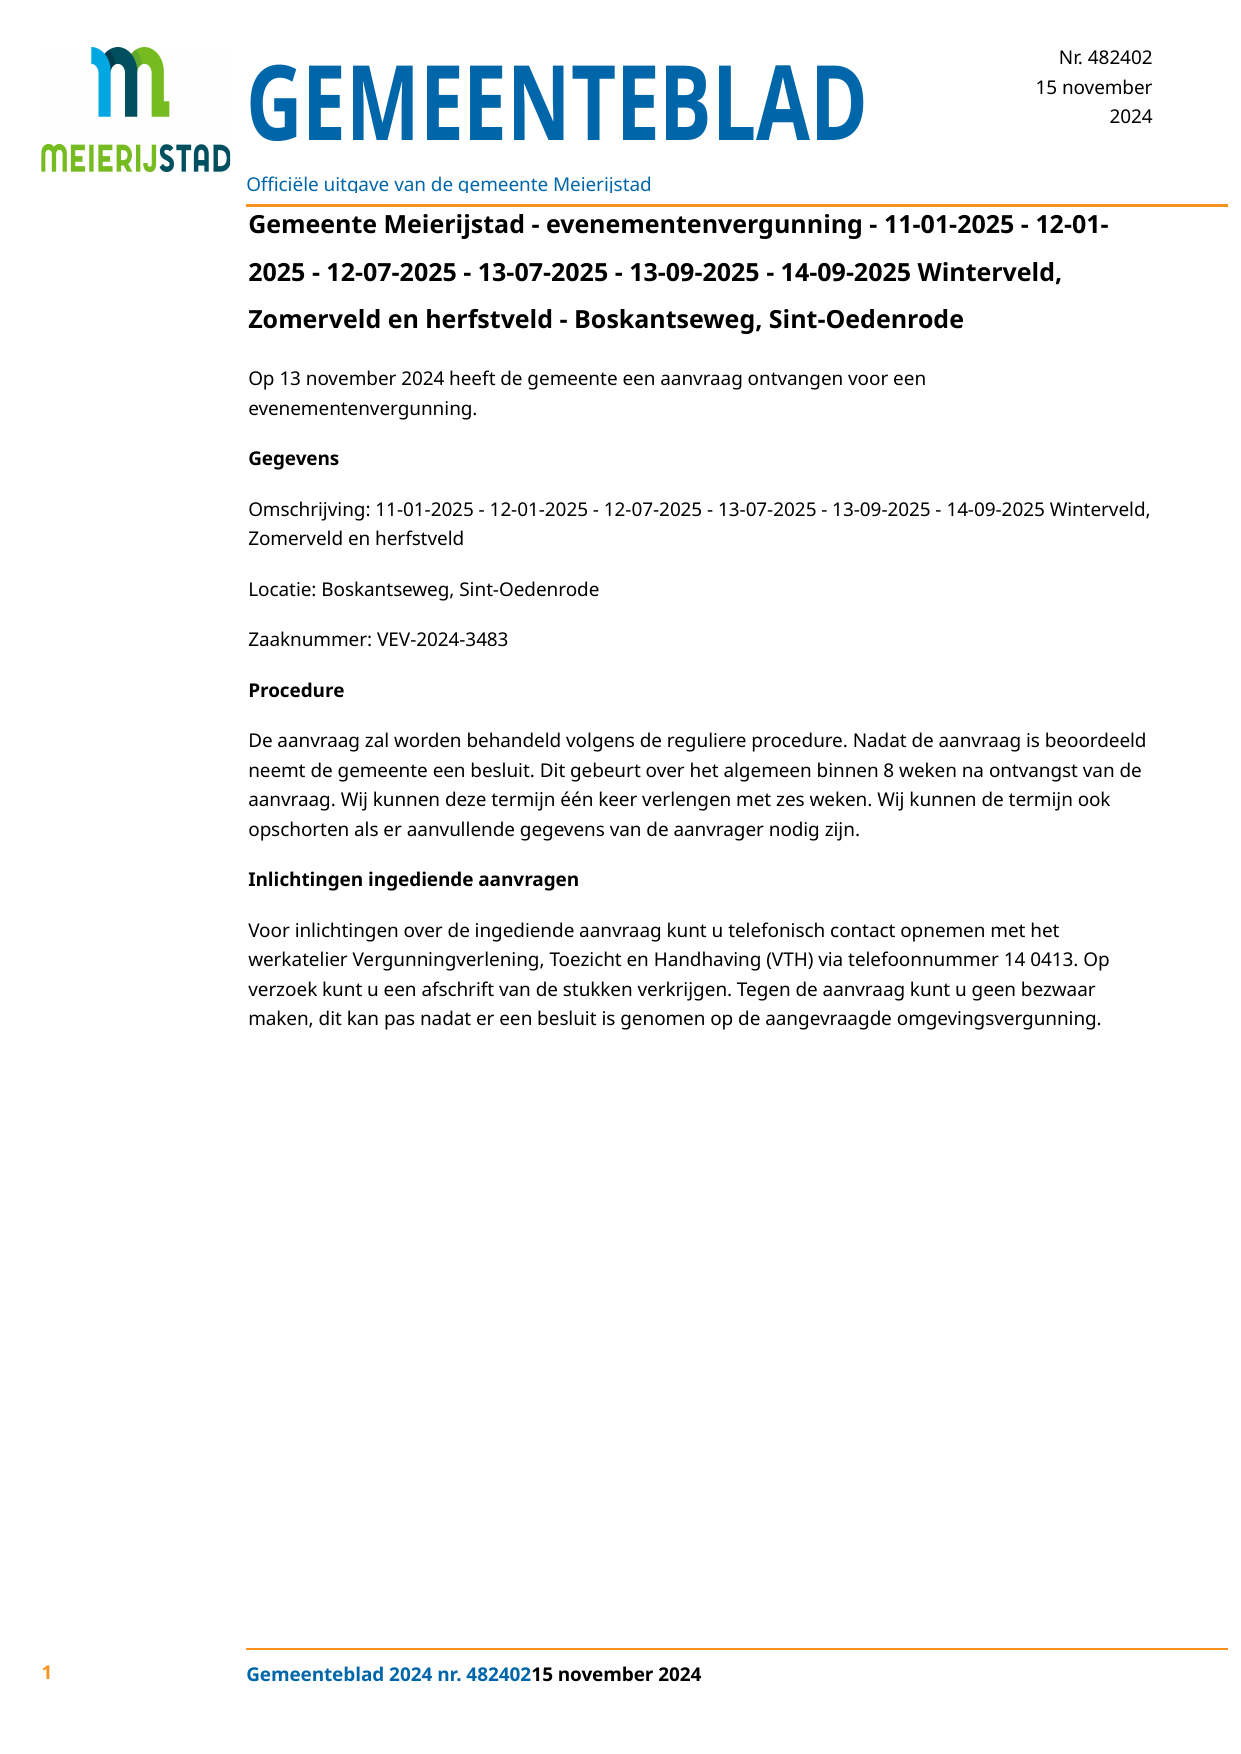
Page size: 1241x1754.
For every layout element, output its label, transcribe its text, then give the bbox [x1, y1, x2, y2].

text Procedure [248, 677, 1152, 702]
text Gemeente Meierijstad - evenementenvergunning - 11-01-2025 - 12-01-2025 - 12-07-2025 - 13-07-2025 - 13-09-2025 - 14-09-2025 Winterveld, Zomerveld en herfstveld - Boskantseweg, Sint-Oedenrode [248, 207, 1152, 336]
text Omschrijving: 11-01-2025 - 12-01-2025 - 12-07-2025 - 13-07-2025 - 13-09-2025 - 14-09-2025 Winterveld, Zomerveld en herfstveld [248, 496, 1152, 551]
text Op 13 november 2024 heeft de gemeente een aanvraag ontvangen voor een evenementenvergunning. [248, 366, 1152, 421]
text De aanvraag zal worden behandeld volgens de reguliere procedure. Nadat de aanvraag is beoordeeld neemt de gemeente een besluit. Dit gebeurt over het algemeen binnen 8 weken na ontvangst van de aanvraag. Wij kunnen deze termijn één keer verlengen met zes weken. Wij kunnen de termijn ook opschorten als er aanvullende gegevens van de aanvrager nodig zijn. [248, 727, 1152, 842]
text Zaaknummer: VEV-2024-3483 [248, 626, 1152, 652]
text Gegevens [248, 446, 1152, 471]
text Voor inlichtingen over de ingediende aanvraag kunt u telefonisch contact opnemen met het werkatelier Vergunningverlening, Toezicht en Handhaving (VTH) via telefoonnummer 14 0413. Op verzoek kunt u een afschrift van de stukken verkrijgen. Tegen de aanvraag kunt u geen bezwaar maken, dit kan pas nadat er een besluit is genomen op de aangevraagde omgevingsvergunning. [248, 917, 1152, 1031]
picture [41, 47, 231, 172]
text Locatie: Boskantseweg, Sint-Oedenrode [248, 576, 1152, 602]
text Inlichtingen ingediende aanvragen [248, 866, 1152, 892]
